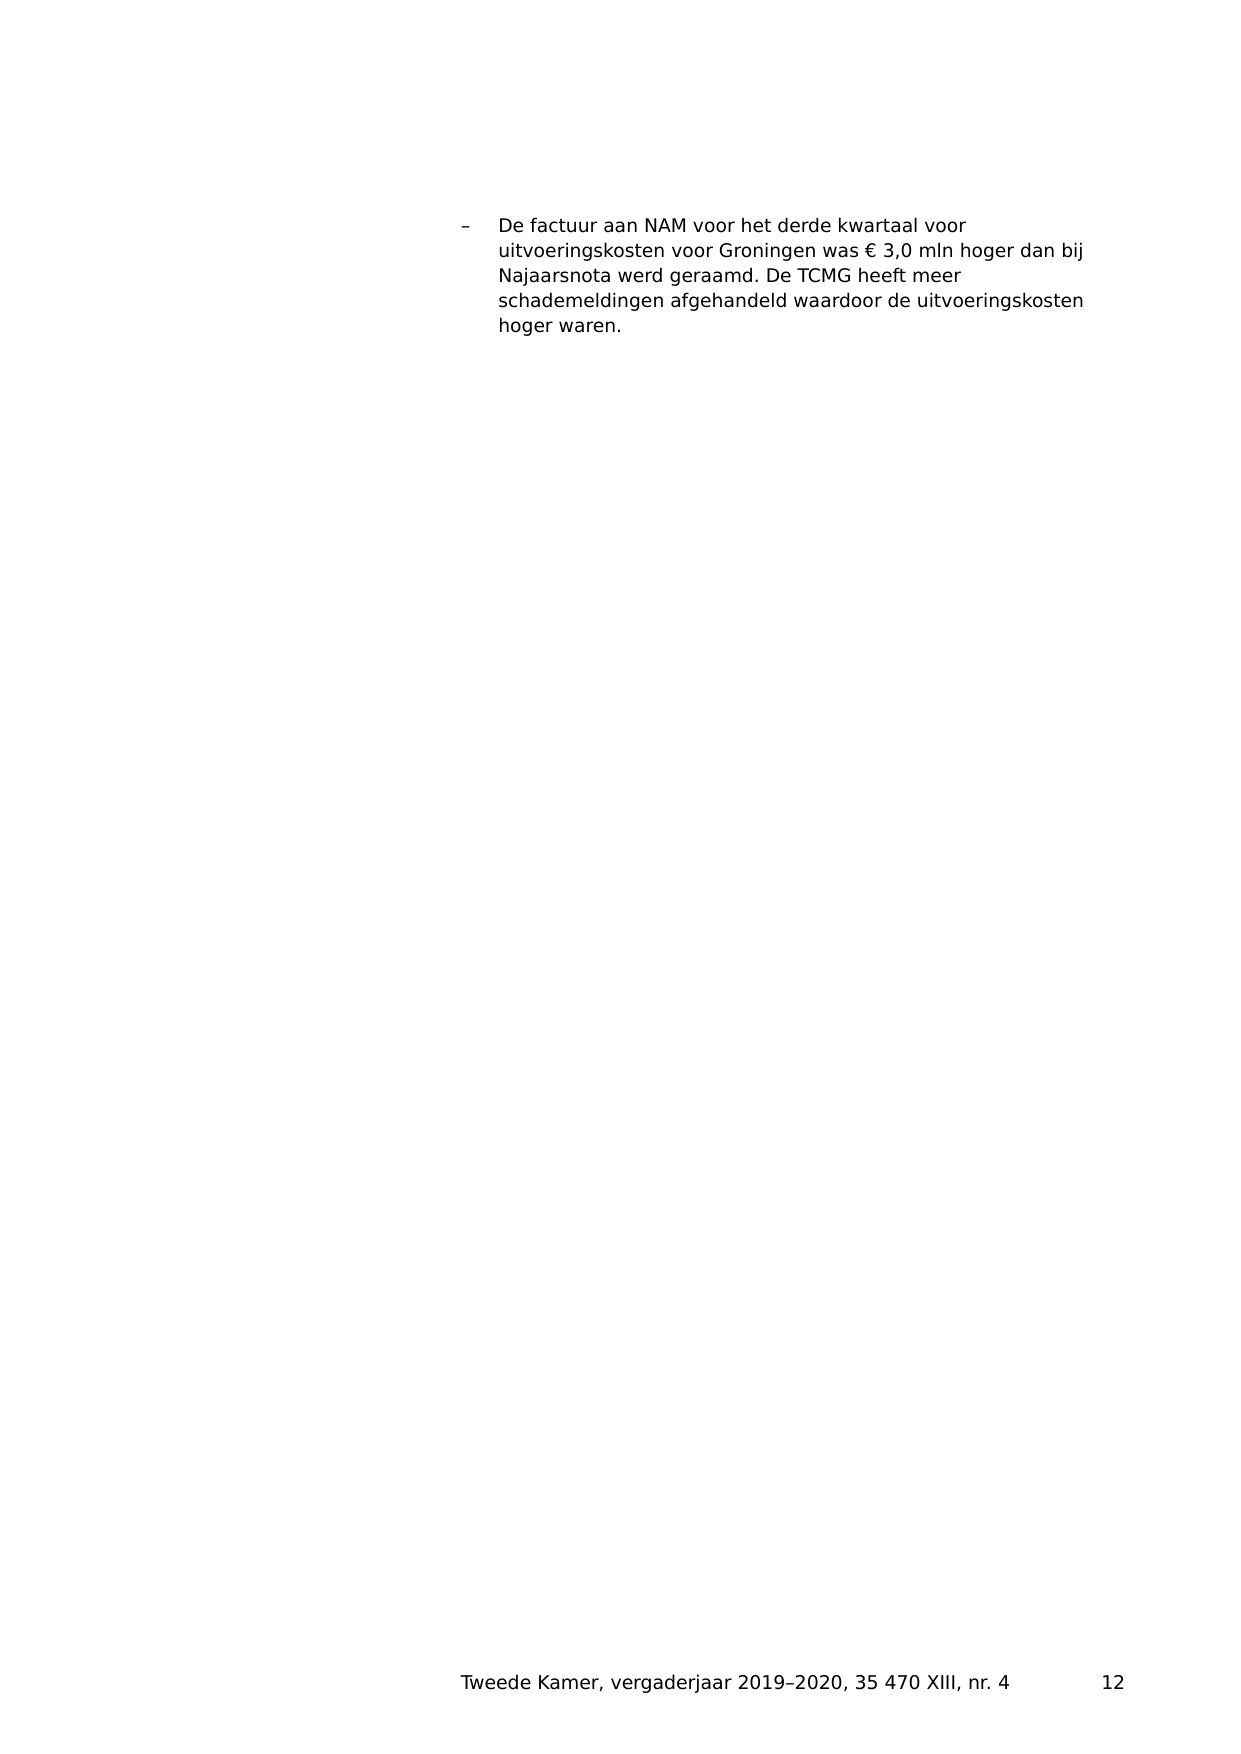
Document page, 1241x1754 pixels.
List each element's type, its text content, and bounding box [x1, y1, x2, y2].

list De factuur aan NAM voor het derde kwartaal voor uitvoeringskosten voor Groningen was € 3,0 mln hoger dan bij Najaarsnota werd geraamd. De TCMG heeft meer schademeldingen afgehandeld waardoor de uitvoeringskosten hoger waren. [461, 213, 1125, 338]
